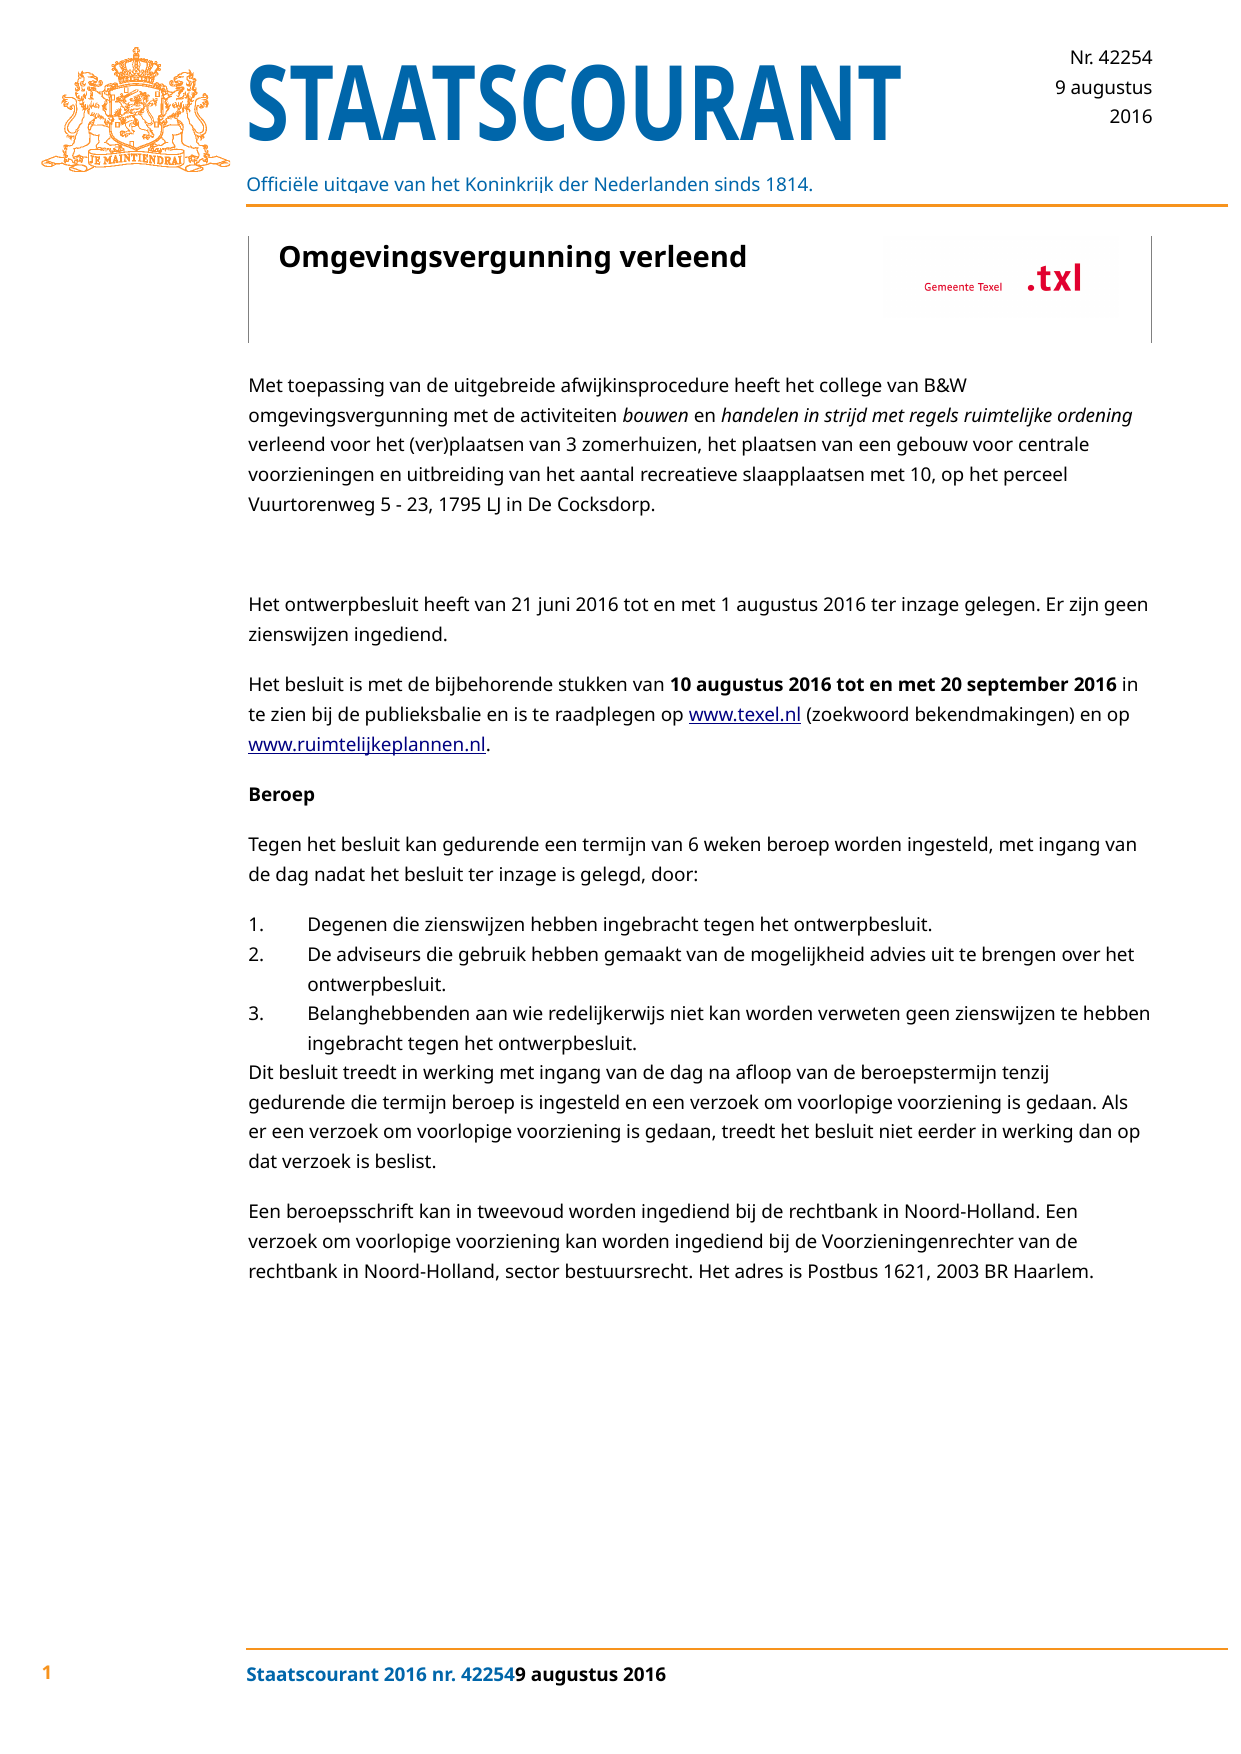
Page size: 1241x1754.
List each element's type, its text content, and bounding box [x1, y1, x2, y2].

text Beroep [248, 781, 1152, 807]
list Belanghebbenden aan wie redelijkerwijs niet kan worden verweten geen zienswijzen te hebben ingebracht tegen het ontwerpbesluit. [248, 1000, 1152, 1056]
list Degenen die zienswijzen hebben ingebracht tegen het ontwerpbesluit. [248, 912, 1152, 937]
list De adviseurs die gebruik hebben gemaakt van de mogelijkheid advies uit te brengen over het ontwerpbesluit. [248, 941, 1152, 996]
table_header [850, 236, 1151, 343]
picture [882, 236, 1119, 318]
text Een beroepsschrift kan in tweevoud worden ingediend bij de rechtbank in Noord-Holland. Een verzoek om voorlopige voorziening kan worden ingediend bij de Voorzieningenrechter van de rechtbank in Noord-Holland, sector bestuursrecht. Het adres is Postbus 1621, 2003 BR Haarlem. [248, 1199, 1152, 1283]
text Met toepassing van de uitgebreide afwijkinsprocedure heeft het college van B&W omgevingsvergunning met de activiteiten bouwen en handelen in strijd met regels ruimtelijke ordening verleend voor het (ver)plaatsen van 3 zomerhuizen, het plaatsen van een gebouw voor centrale voorzieningen en uitbreiding van het aantal recreatieve slaapplaatsen met 10, op het perceel Vuurtorenweg 5 - 23, 1795 LJ in De Cocksdorp. [248, 372, 1152, 516]
text Het besluit is met de bijbehorende stukken van 10 augustus 2016 tot en met 20 september 2016 in te zien bij de publieksbalie en is te raadplegen op www.texel.nl (zoekwoord bekendmakingen) en op www.ruimtelijkeplannen.nl. [248, 672, 1152, 756]
text Tegen het besluit kan gedurende een termijn van 6 weken beroep worden ingesteld, met ingang van de dag nadat het besluit ter inzage is gelegd, door: [248, 832, 1152, 887]
table_header Omgevingsvergunning verleend [249, 236, 850, 343]
picture [41, 47, 231, 172]
text Dit besluit treedt in werking met ingang van de dag na afloop van de beroepstermijn tenzij gedurende die termijn beroep is ingesteld en een verzoek om voorlopige voorziening is gedaan. Als er een verzoek om voorlopige voorziening is gedaan, treedt het besluit niet eerder in werking dan op dat verzoek is beslist. [248, 1059, 1152, 1174]
text Het ontwerpbesluit heeft van 21 juni 2016 tot en met 1 augustus 2016 ter inzage gelegen. Er zijn geen zienswijzen ingediend. [248, 592, 1152, 647]
